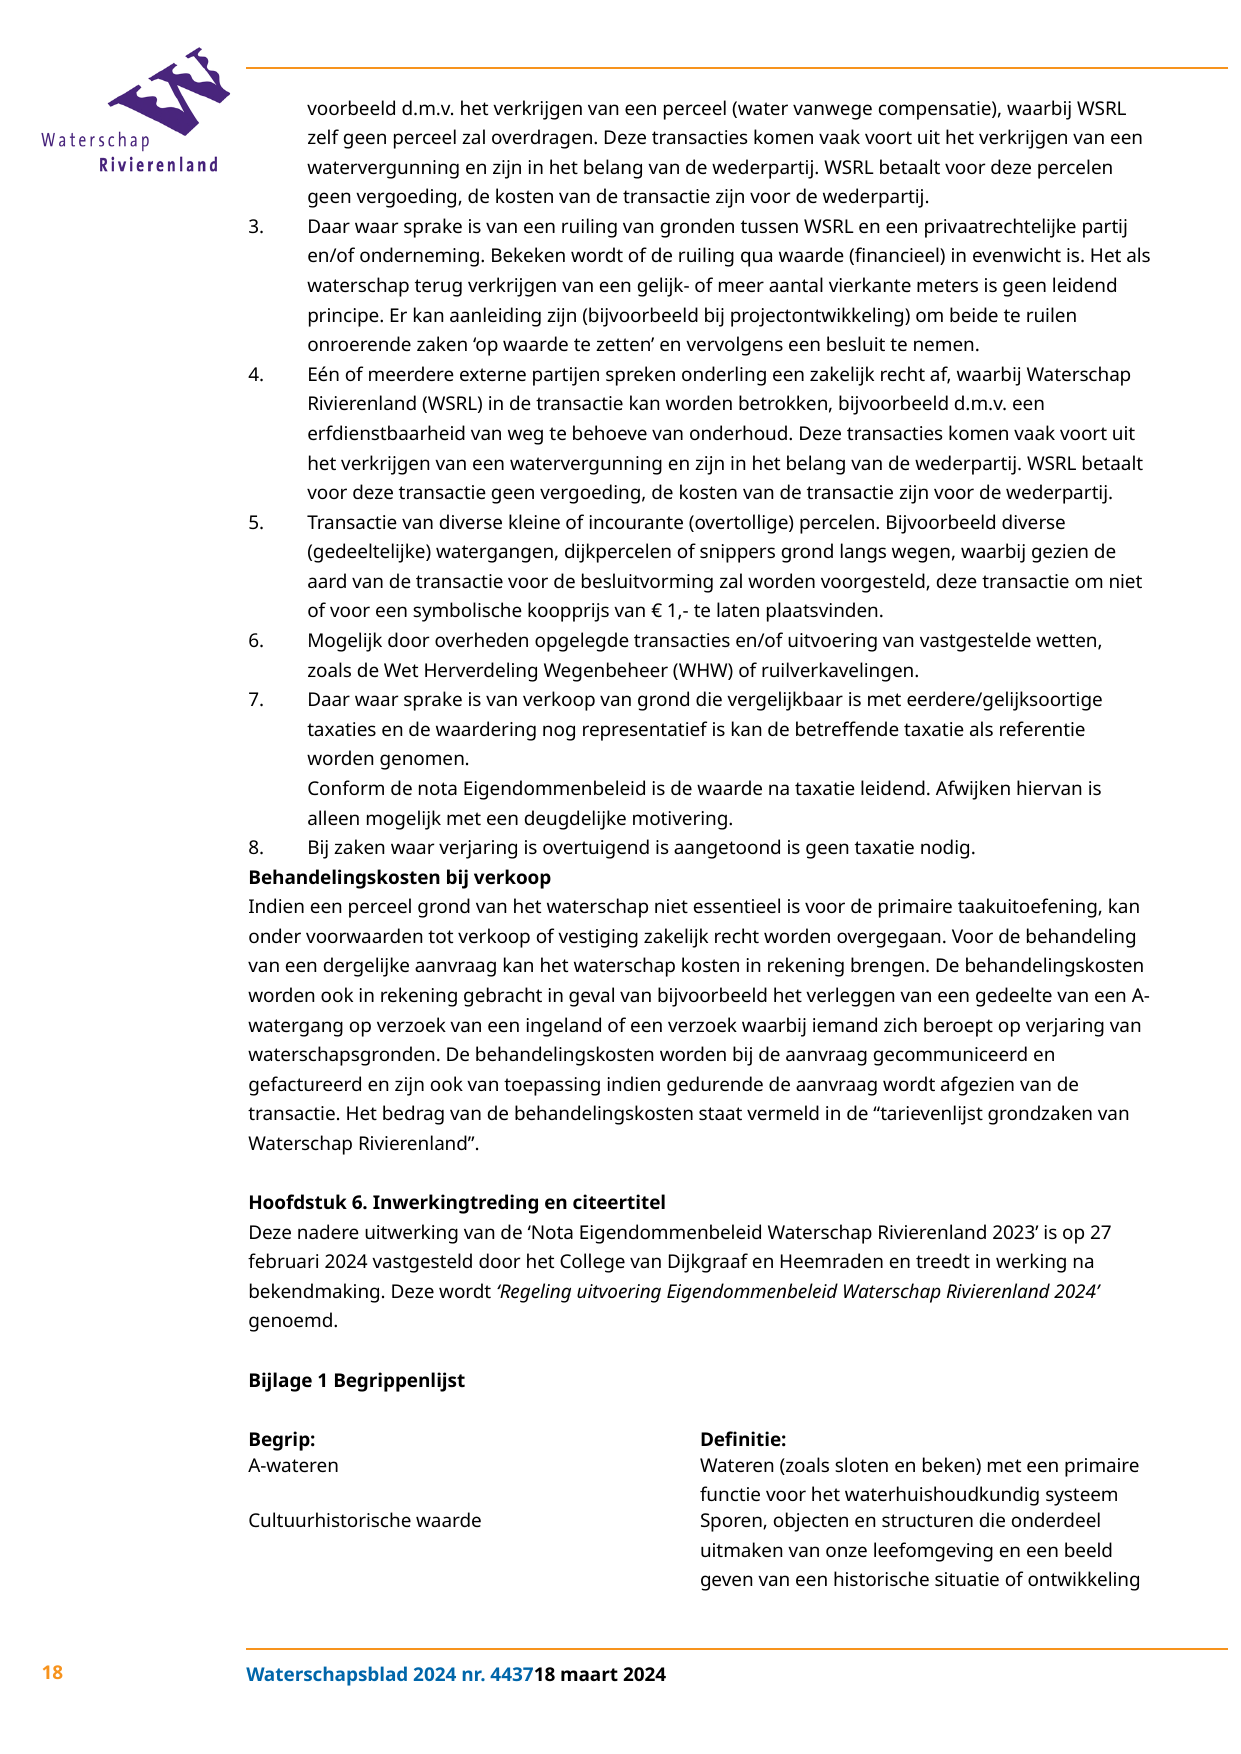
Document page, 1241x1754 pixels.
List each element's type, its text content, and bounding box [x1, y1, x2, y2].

list Daar waar sprake is van een ruiling van gronden tussen WSRL en een privaatrechtelijke partij en/of onderneming. Bekeken wordt of de ruiling qua waarde (financieel) in evenwicht is. Het als waterschap terug verkrijgen van een gelijk- of meer aantal vierkante meters is geen leidend principe. Er kan aanleiding zijn (bijvoorbeeld bij projectontwikkeling) om beide te ruilen onroerende zaken ‘op waarde te zetten’ en vervolgens een besluit te nemen. [248, 213, 1152, 357]
text Deze nadere uitwerking van de ‘Nota Eigendommenbeleid Waterschap Rivierenland 2023’ is op 27 februari 2024 vastgesteld door het College van Dijkgraaf en Heemraden en treedt in werking na bekendmaking. Deze wordt ‘Regeling uitvoering Eigendommenbeleid Waterschap Rivierenland 2024’ genoemd. [248, 1219, 1152, 1333]
list voorbeeld d.m.v. het verkrijgen van een perceel (water vanwege compensatie), waarbij WSRL zelf geen perceel zal overdragen. Deze transacties komen vaak voort uit het verkrijgen van een watervergunning en zijn in het belang van de wederpartij. WSRL betaalt voor deze percelen geen vergoeding, de kosten van de transactie zijn voor de wederpartij. [248, 95, 1152, 209]
text Hoofdstuk 6. Inwerkingtreding en citeertitel [248, 1189, 1152, 1215]
list Mogelijk door overheden opgelegde transacties en/of uitvoering van vastgestelde wetten, zoals de Wet Herverdeling Wegenbeheer (WHW) of ruilverkavelingen. [248, 627, 1152, 683]
text Behandelingskosten bij verkoop [248, 864, 1152, 890]
table_cell A-wateren [248, 1452, 700, 1507]
list Transactie van diverse kleine of incourante (overtollige) percelen. Bijvoorbeeld diverse (gedeeltelijke) watergangen, dijkpercelen of snippers grond langs wegen, waarbij gezien de aard van de transactie voor de besluitvorming zal worden voorgesteld, deze transactie om niet of voor een symbolische koopprijs van € 1,- te laten plaatsvinden. [248, 509, 1152, 623]
table_cell Sporen, objecten en structuren die onderdeel uitmaken van onze leefomgeving en een beeld geven van een historische situatie of ontwikkeling [700, 1507, 1152, 1592]
table_header Begrip: [248, 1426, 700, 1452]
list Daar waar sprake is van verkoop van grond die vergelijkbaar is met eerdere/gelijksoortige taxaties en de waardering nog representatief is kan de betreffende taxatie als referentie worden genomen. [248, 686, 1152, 771]
list Conform de nota Eigendommenbeleid is de waarde na taxatie leidend. Afwijken hiervan is alleen mogelijk met een deugdelijke motivering. [248, 775, 1152, 831]
table_cell Cultuurhistorische waarde [248, 1507, 700, 1592]
list Bij zaken waar verjaring is overtuigend is aangetoond is geen taxatie nodig. [248, 834, 1152, 860]
text Bijlage 1 Begrippenlijst [248, 1367, 1152, 1393]
table_cell Wateren (zoals sloten en beken) met een primaire functie voor het waterhuishoudkundig systeem [700, 1452, 1152, 1507]
table_header Definitie: [700, 1426, 1152, 1452]
text Indien een perceel grond van het waterschap niet essentieel is voor de primaire taakuitoefening, kan onder voorwaarden tot verkoop of vestiging zakelijk recht worden overgegaan. Voor de behandeling van een dergelijke aanvraag kan het waterschap kosten in rekening brengen. De behandelingskosten worden ook in rekening gebracht in geval van bijvoorbeeld het verleggen van een gedeelte van een A-watergang op verzoek van een ingeland of een verzoek waarbij iemand zich beroept op verjaring van waterschapsgronden. De behandelingskosten worden bij de aanvraag gecommuniceerd en gefactureerd en zijn ook van toepassing indien gedurende de aanvraag wordt afgezien van de transactie. Het bedrag van de behandelingskosten staat vermeld in de “tarievenlijst grondzaken van Waterschap Rivierenland”. [248, 893, 1152, 1156]
list Eén of meerdere externe partijen spreken onderling een zakelijk recht af, waarbij Waterschap Rivierenland (WSRL) in de transactie kan worden betrokken, bijvoorbeeld d.m.v. een erfdienstbaarheid van weg te behoeve van onderhoud. Deze transacties komen vaak voort uit het verkrijgen van een watervergunning en zijn in het belang van de wederpartij. WSRL betaalt voor deze transactie geen vergoeding, de kosten van de transactie zijn voor de wederpartij. [248, 361, 1152, 505]
picture [41, 47, 231, 172]
